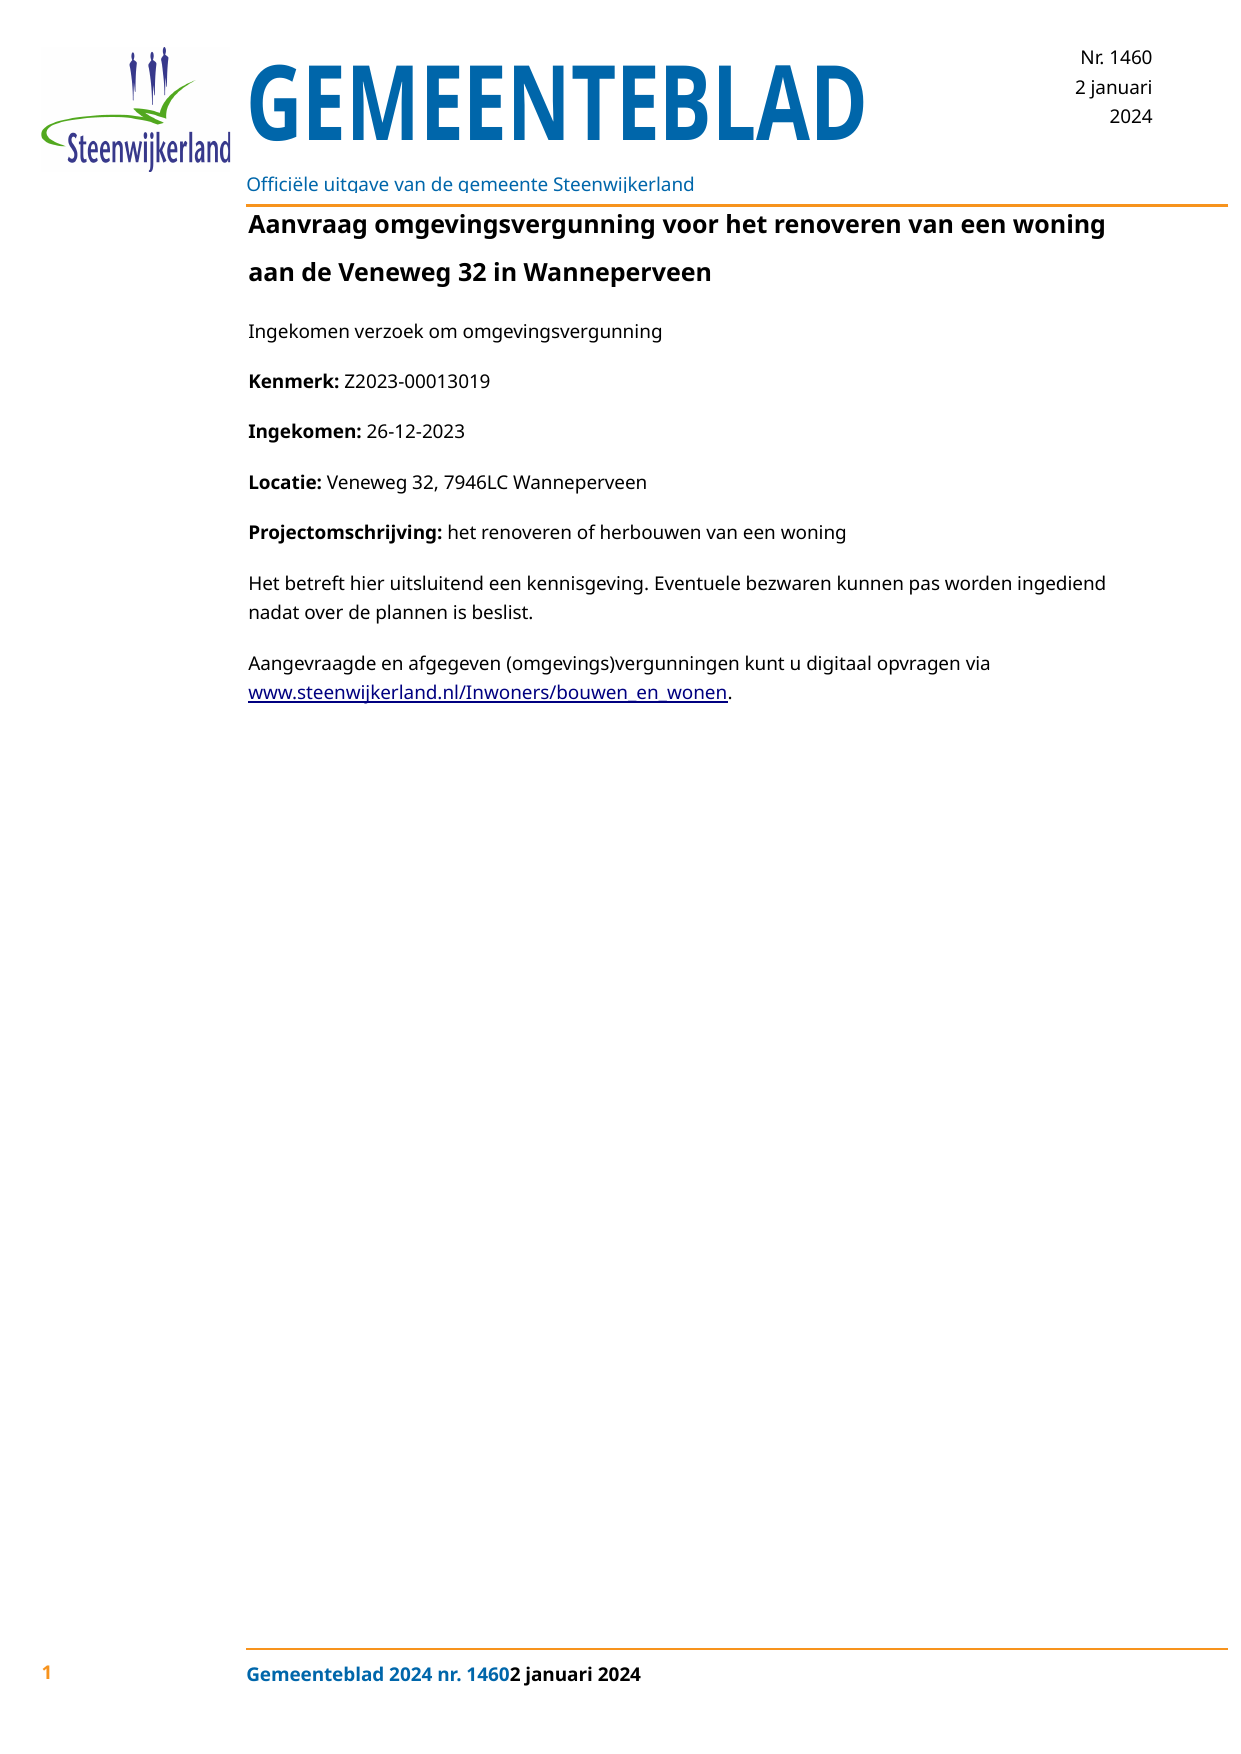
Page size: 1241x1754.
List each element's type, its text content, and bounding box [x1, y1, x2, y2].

text Het betreft hier uitsluitend een kennisgeving. Eventuele bezwaren kunnen pas worden ingediend nadat over de plannen is beslist. [248, 570, 1152, 625]
text Ingekomen: 26-12-2023 [248, 419, 1152, 444]
text Kenmerk: Z2023-00013019 [248, 368, 1152, 394]
text Projectomschrijving: het renoveren of herbouwen van een woning [248, 519, 1152, 545]
text Aanvraag omgevingsvergunning voor het renoveren van een woning aan de Veneweg 32 in Wanneperveen [248, 207, 1152, 288]
picture [41, 47, 231, 172]
text Locatie: Veneweg 32, 7946LC Wanneperveen [248, 469, 1152, 495]
text Aangevraagde en afgegeven (omgevings)vergunningen kunt u digitaal opvragen via www.steenwijkerland.nl/Inwoners/bouwen_en_wonen. [248, 650, 1152, 705]
text Ingekomen verzoek om omgevingsvergunning [248, 318, 1152, 344]
